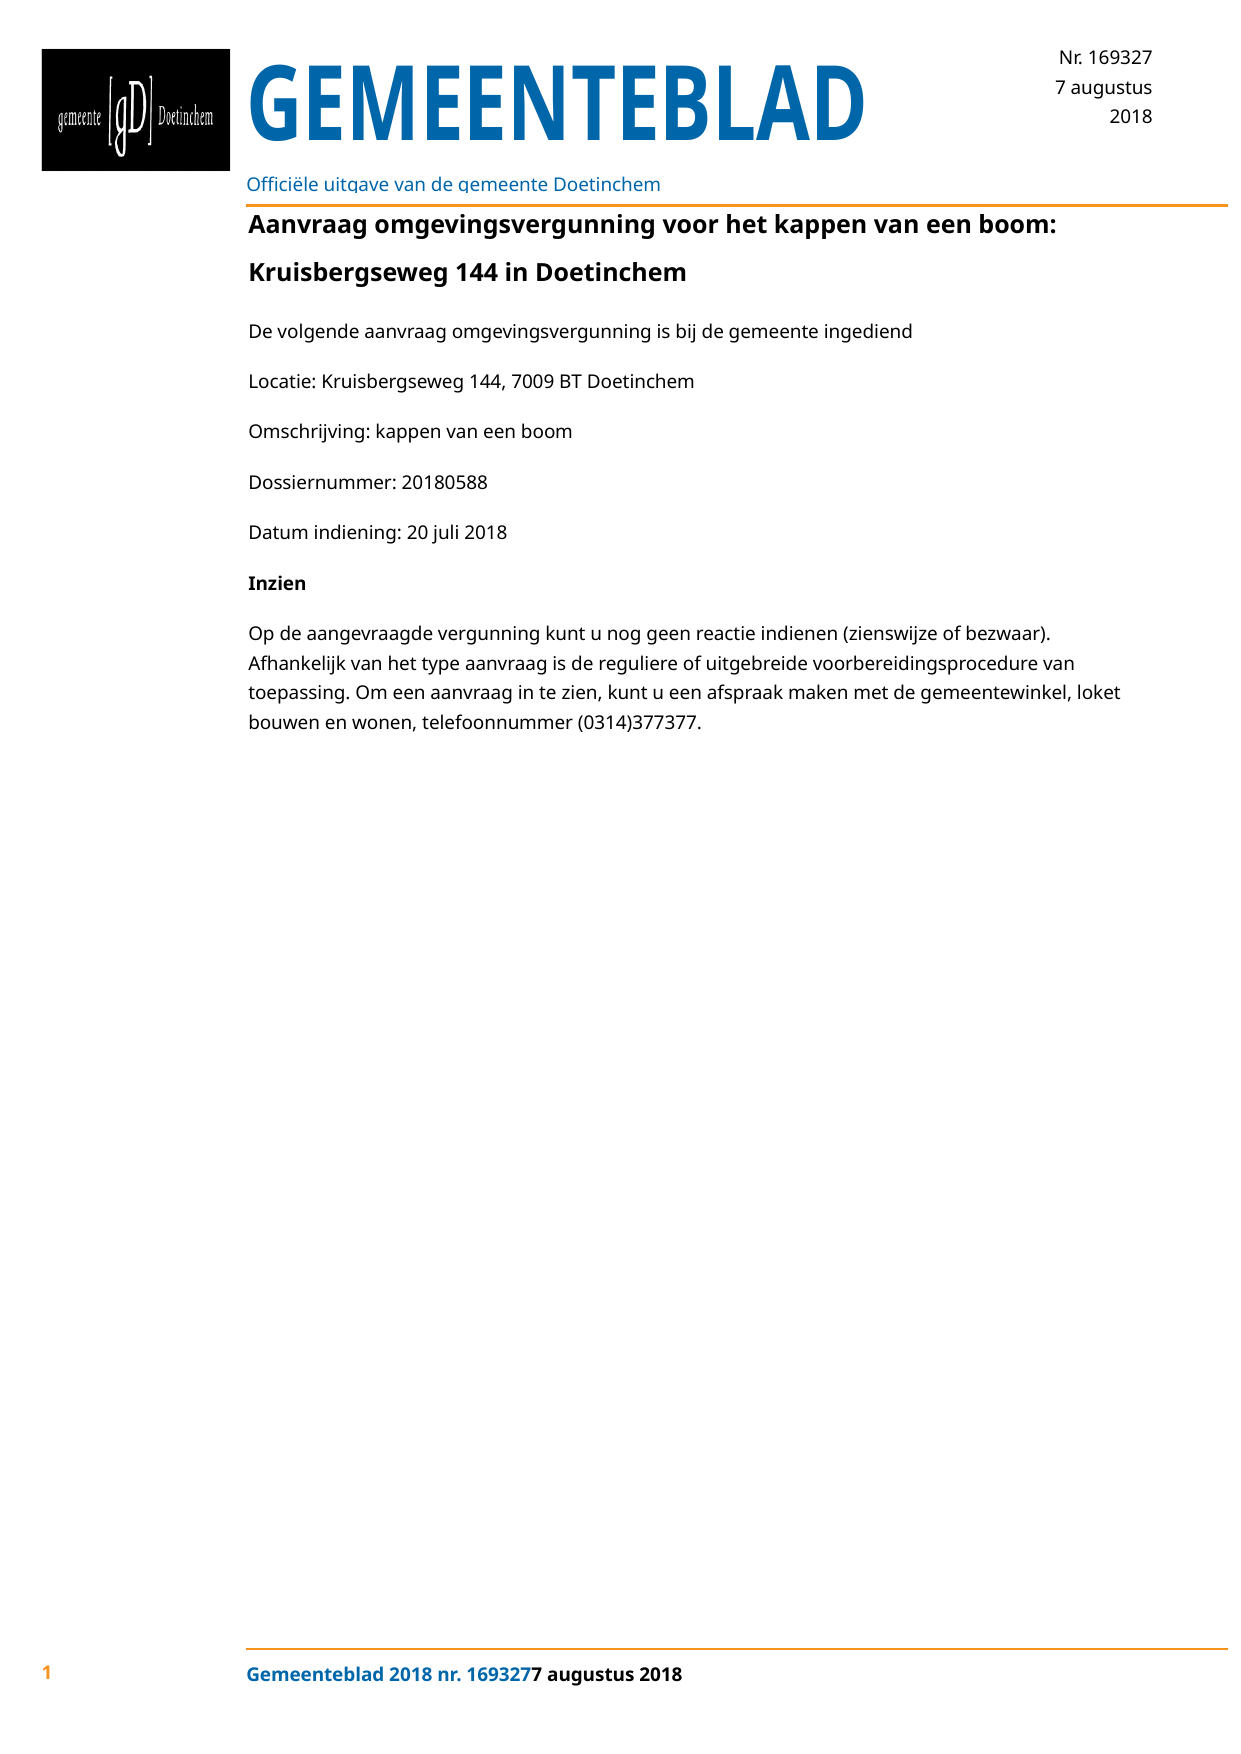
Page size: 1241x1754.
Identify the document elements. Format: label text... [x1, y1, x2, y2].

text Aanvraag omgevingsvergunning voor het kappen van een boom: Kruisbergseweg 144 in Doetinchem [248, 207, 1152, 288]
text Omschrijving: kappen van een boom [248, 419, 1152, 444]
text Locatie: Kruisbergseweg 144, 7009 BT Doetinchem [248, 368, 1152, 394]
text De volgende aanvraag omgevingsvergunning is bij de gemeente ingediend [248, 318, 1152, 344]
text Datum indiening: 20 juli 2018 [248, 519, 1152, 545]
picture [41, 47, 231, 172]
text Inzien [248, 570, 1152, 596]
text Dossiernummer: 20180588 [248, 469, 1152, 495]
text Op de aangevraagde vergunning kunt u nog geen reactie indienen (zienswijze of bezwaar). Afhankelijk van het type aanvraag is de reguliere of uitgebreide voorbereidingsprocedure van toepassing. Om een aanvraag in te zien, kunt u een afspraak maken met de gemeentewinkel, loket bouwen en wonen, telefoonnummer (0314)377377. [248, 620, 1152, 735]
